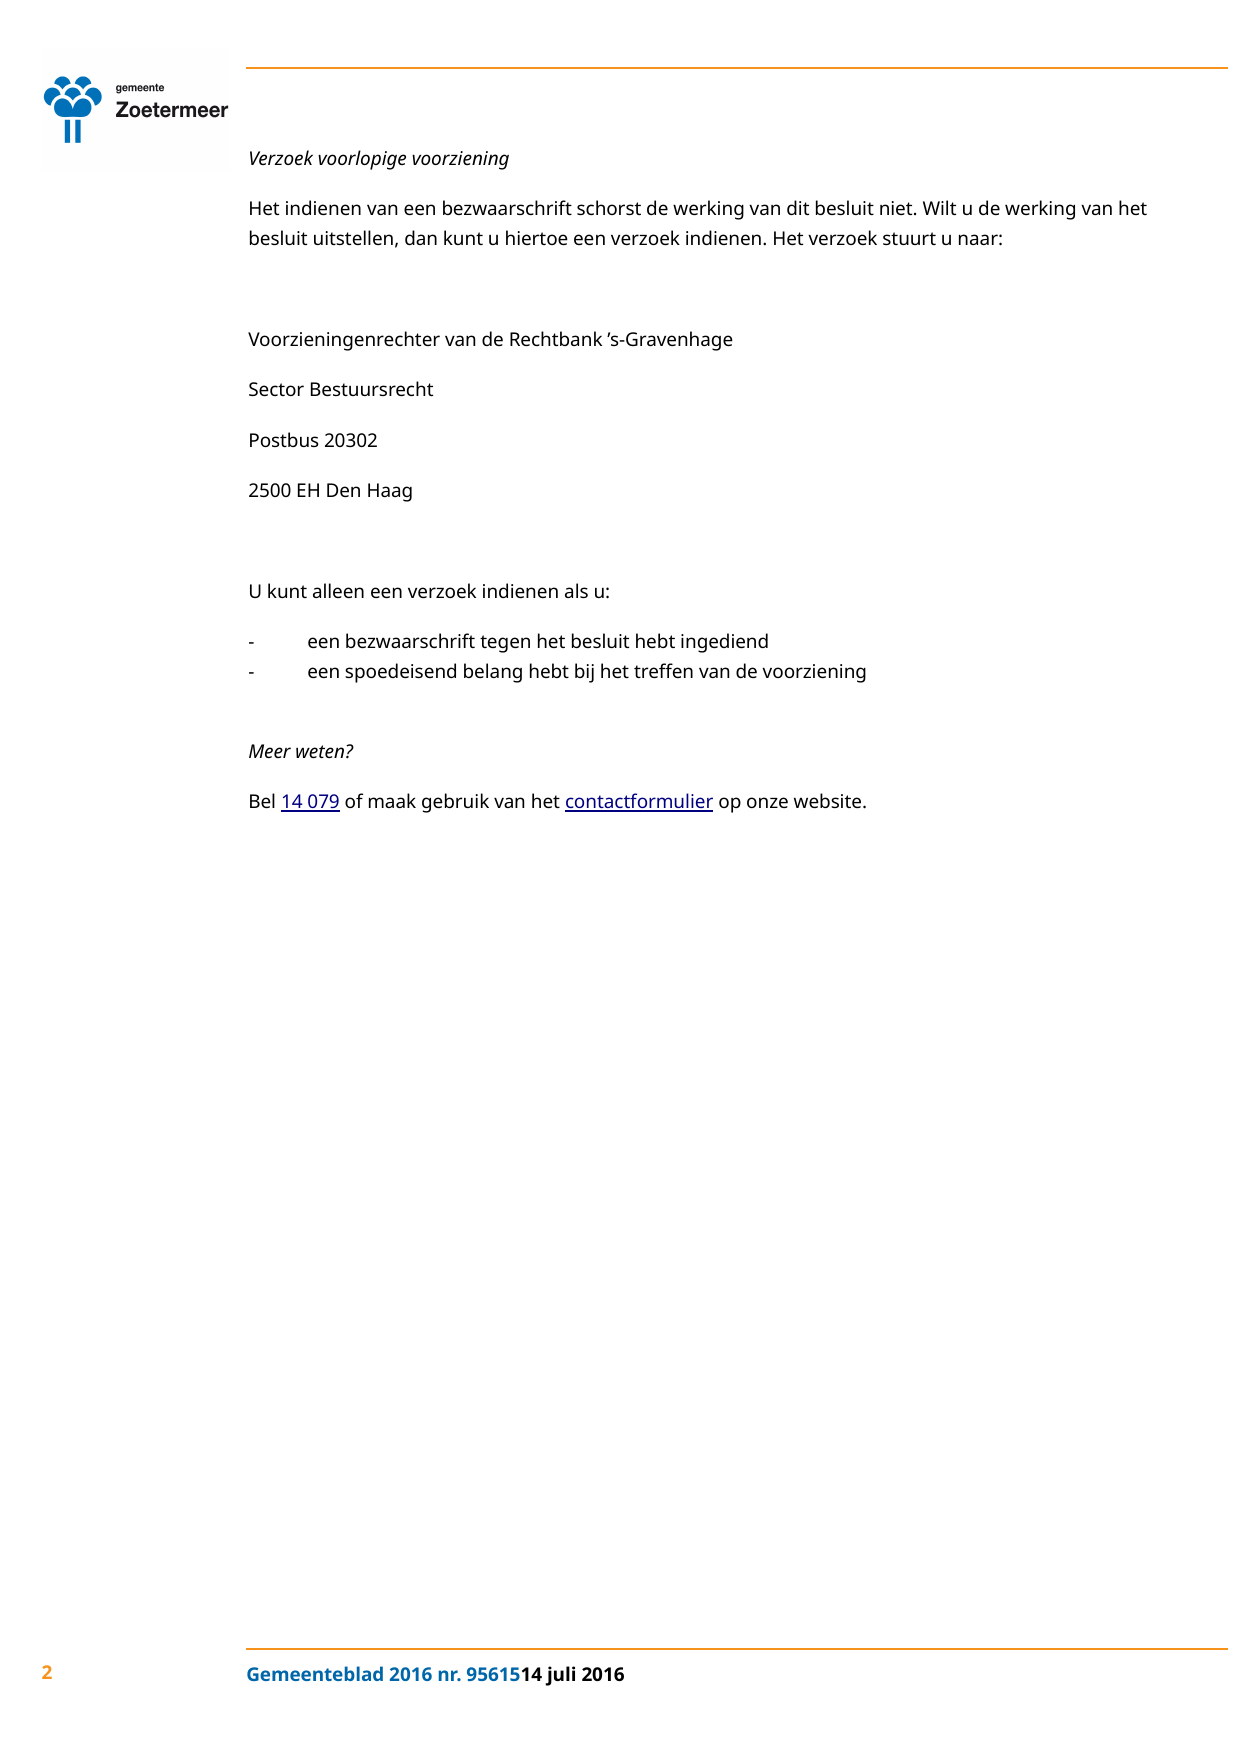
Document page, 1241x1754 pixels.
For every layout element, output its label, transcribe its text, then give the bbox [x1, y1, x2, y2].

text Postbus 20302 [248, 427, 1152, 453]
text Bel 14 079 of maak gebruik van het contactformulier op onze website. [248, 788, 1152, 814]
text U kunt alleen een verzoek indienen als u: [248, 578, 1152, 604]
text 2500 EH Den Haag [248, 477, 1152, 503]
picture [41, 47, 231, 172]
text Voorzieningenrechter van de Rechtbank ’s-Gravenhage [248, 326, 1152, 352]
text Meer weten? [248, 738, 1152, 764]
list een bezwaarschrift tegen het besluit hebt ingediend [248, 628, 1152, 654]
text Verzoek voorlopige voorziening [248, 145, 1152, 171]
text Sector Bestuursrecht [248, 376, 1152, 402]
text Het indienen van een bezwaarschrift schorst de werking van dit besluit niet. Wilt u de werking van het besluit uitstellen, dan kunt u hiertoe een verzoek indienen. Het verzoek stuurt u naar: [248, 196, 1152, 251]
list een spoedeisend belang hebt bij het treffen van de voorziening [248, 658, 1152, 684]
